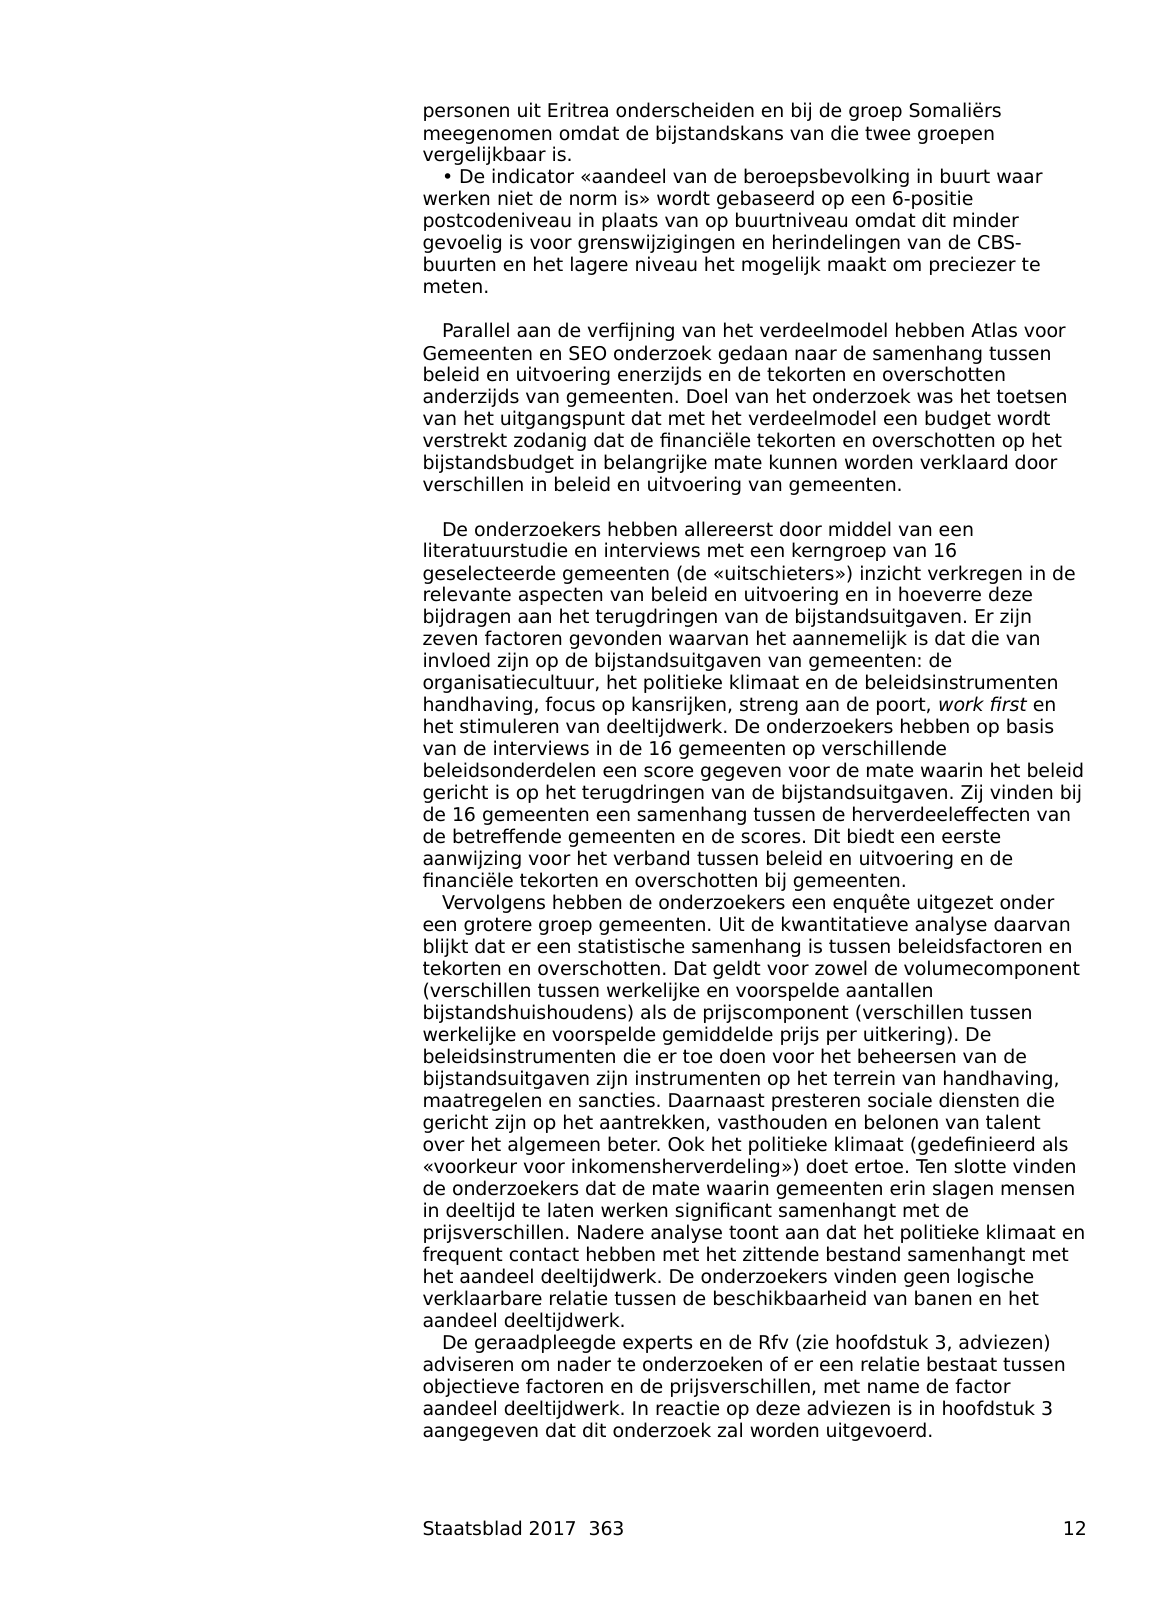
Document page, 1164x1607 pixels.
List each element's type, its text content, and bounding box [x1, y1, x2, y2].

text personen uit Eritrea onderscheiden en bij de groep Somaliërs meegenomen omdat de bijstandskans van die twee groepen vergelijkbaar is. [422, 100, 1087, 166]
text Vervolgens hebben de onderzoekers een enquête uitgezet onder een grotere groep gemeenten. Uit de kwantitatieve analyse daarvan blijkt dat er een statistische samenhang is tussen beleidsfactoren en tekorten en overschotten. Dat geldt voor zowel de volumecomponent (verschillen tussen werkelijke en voorspelde aantallen bijstandshuishoudens) als de prijscomponent (verschillen tussen werkelijke en voorspelde gemiddelde prijs per uitkering). De beleidsinstrumenten die er toe doen voor het beheersen van de bijstandsuitgaven zijn instrumenten op het terrein van handhaving, maatregelen en sancties. Daarnaast presteren sociale diensten die gericht zijn op het aantrekken, vasthouden en belonen van talent over het algemeen beter. Ook het politieke klimaat (gedefinieerd als «voorkeur voor inkomensherverdeling») doet ertoe. Ten slotte vinden de onderzoekers dat de mate waarin gemeenten erin slagen mensen in deeltijd te laten werken significant samenhangt met de prijsverschillen. Nadere analyse toont aan dat het politieke klimaat en frequent contact hebben met het zittende bestand samenhangt met het aandeel deeltijdwerk. De onderzoekers vinden geen logische verklaarbare relatie tussen de beschikbaarheid van banen en het aandeel deeltijdwerk. [422, 892, 1087, 1332]
text • De indicator «aandeel van de beroepsbevolking in buurt waar werken niet de norm is» wordt gebaseerd op een 6-positie postcodeniveau in plaats van op buurtniveau omdat dit minder gevoelig is voor grenswijzigingen en herindelingen van de CBS-buurten en het lagere niveau het mogelijk maakt om preciezer te meten. [422, 166, 1087, 298]
text De geraadpleegde experts en de Rfv (zie hoofdstuk 3, adviezen) adviseren om nader te onderzoeken of er een relatie bestaat tussen objectieve factoren en de prijsverschillen, met name de factor aandeel deeltijdwerk. In reactie op deze adviezen is in hoofdstuk 3 aangegeven dat dit onderzoek zal worden uitgevoerd. [422, 1332, 1087, 1442]
text De onderzoekers hebben allereerst door middel van een literatuurstudie en interviews met een kerngroep van 16 geselecteerde gemeenten (de «uitschieters») inzicht verkregen in de relevante aspecten van beleid en uitvoering en in hoeverre deze bijdragen aan het terugdringen van de bijstandsuitgaven. Er zijn zeven factoren gevonden waarvan het aannemelijk is dat die van invloed zijn op de bijstandsuitgaven van gemeenten: de organisatiecultuur, het politieke klimaat en de beleidsinstrumenten handhaving, focus op kansrijken, streng aan de poort, work first en het stimuleren van deeltijdwerk. De onderzoekers hebben op basis van de interviews in de 16 gemeenten op verschillende beleidsonderdelen een score gegeven voor de mate waarin het beleid gericht is op het terugdringen van de bijstandsuitgaven. Zij vinden bij de 16 gemeenten een samenhang tussen de herverdeeleffecten van de betreffende gemeenten en de scores. Dit biedt een eerste aanwijzing voor het verband tussen beleid en uitvoering en de financiële tekorten en overschotten bij gemeenten. [422, 518, 1087, 892]
text Parallel aan de verfijning van het verdeelmodel hebben Atlas voor Gemeenten en SEO onderzoek gedaan naar de samenhang tussen beleid en uitvoering enerzijds en de tekorten en overschotten anderzijds van gemeenten. Doel van het onderzoek was het toetsen van het uitgangspunt dat met het verdeelmodel een budget wordt verstrekt zodanig dat de financiële tekorten en overschotten op het bijstandsbudget in belangrijke mate kunnen worden verklaard door verschillen in beleid en uitvoering van gemeenten. [422, 320, 1087, 496]
